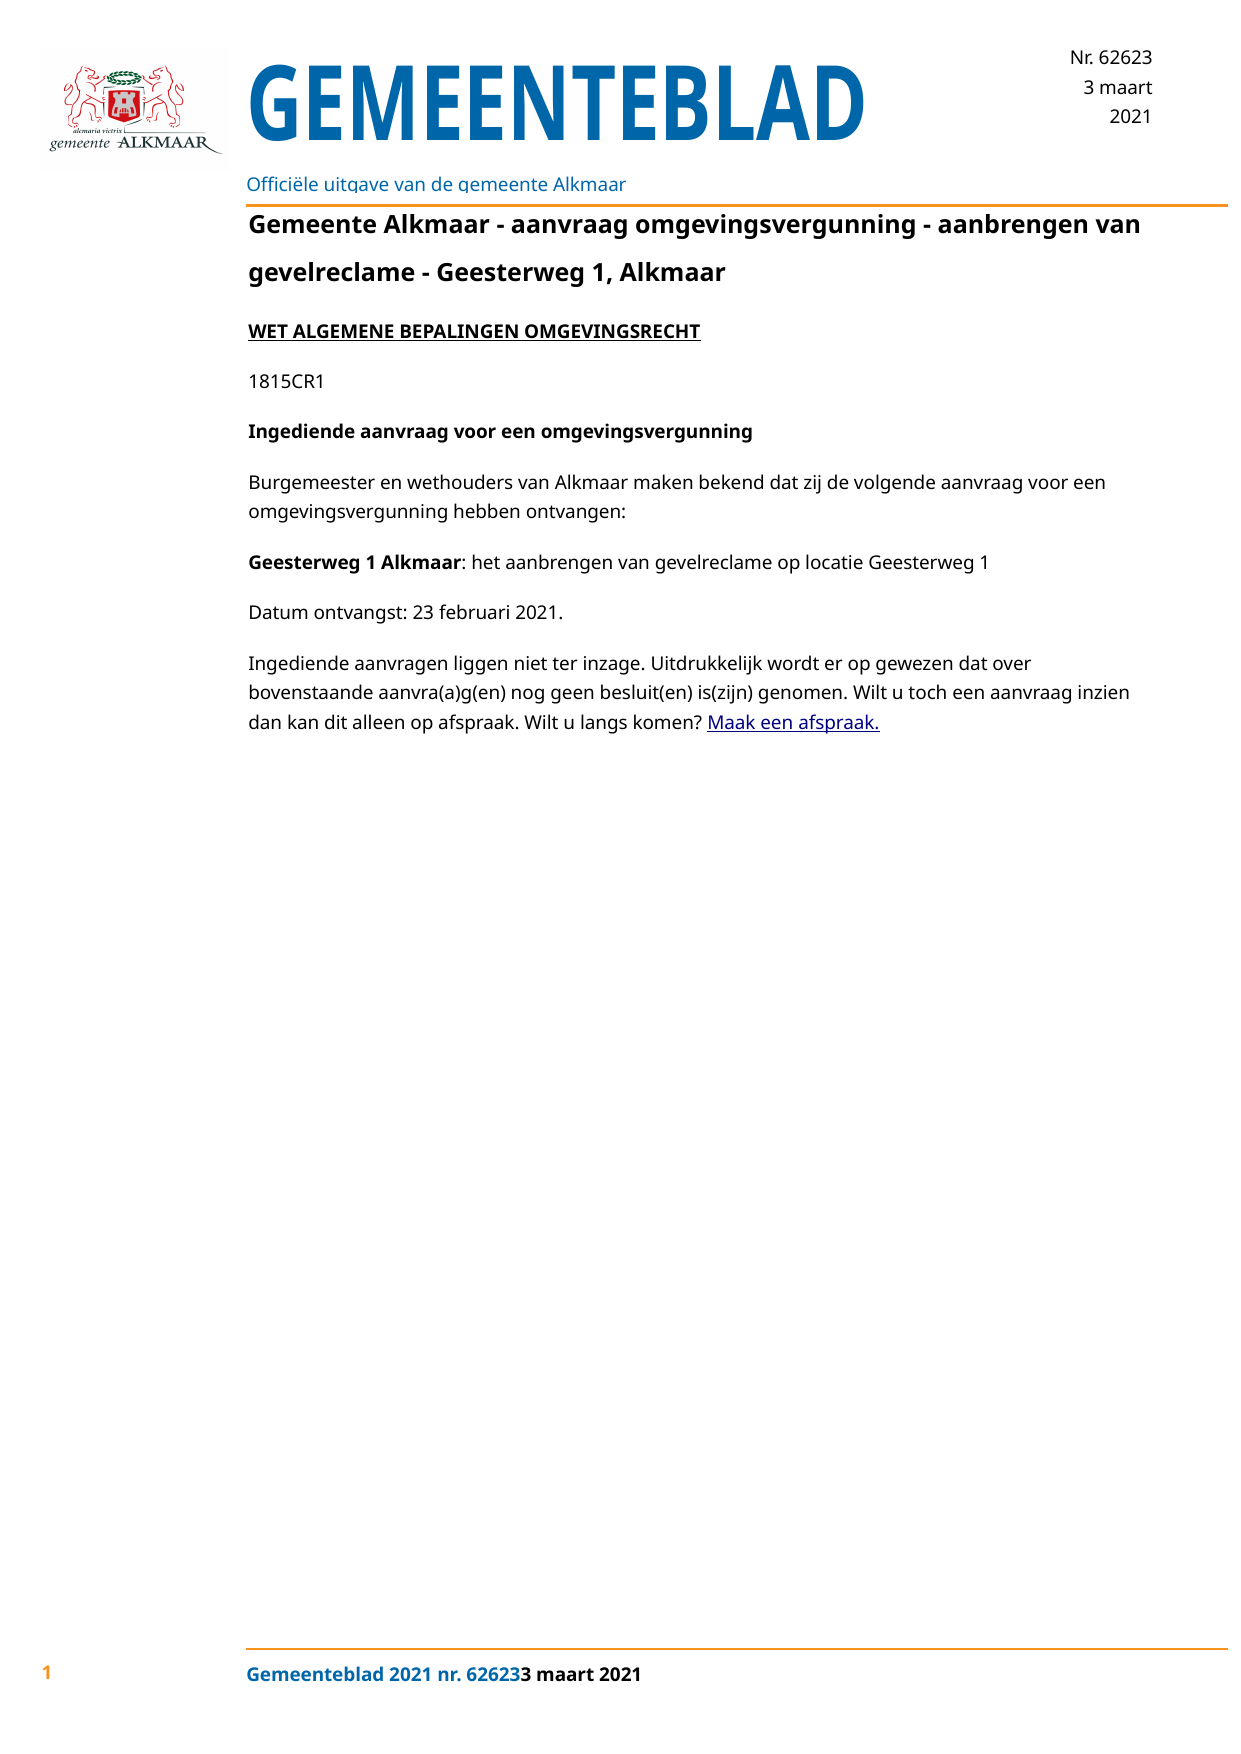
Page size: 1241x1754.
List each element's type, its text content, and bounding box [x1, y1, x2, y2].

text Ingediende aanvraag voor een omgevingsvergunning [248, 419, 1152, 444]
text Gemeente Alkmaar - aanvraag omgevingsvergunning - aanbrengen van gevelreclame - Geesterweg 1, Alkmaar [248, 207, 1152, 288]
text WET ALGEMENE BEPALINGEN OMGEVINGSRECHT [248, 318, 1152, 344]
text 1815CR1 [248, 368, 1152, 394]
text Datum ontvangst: 23 februari 2021. [248, 599, 1152, 625]
picture [41, 47, 231, 172]
text Ingediende aanvragen liggen niet ter inzage. Uitdrukkelijk wordt er op gewezen dat over bovenstaande aanvra(a)g(en) nog geen besluit(en) is(zijn) genomen. Wilt u toch een aanvraag inzien dan kan dit alleen op afspraak. Wilt u langs komen? Maak een afspraak. [248, 650, 1152, 735]
text Burgemeester en wethouders van Alkmaar maken bekend dat zij de volgende aanvraag voor een omgevingsvergunning hebben ontvangen: [248, 469, 1152, 524]
text Geesterweg 1 Alkmaar: het aanbrengen van gevelreclame op locatie Geesterweg 1 [248, 549, 1152, 575]
